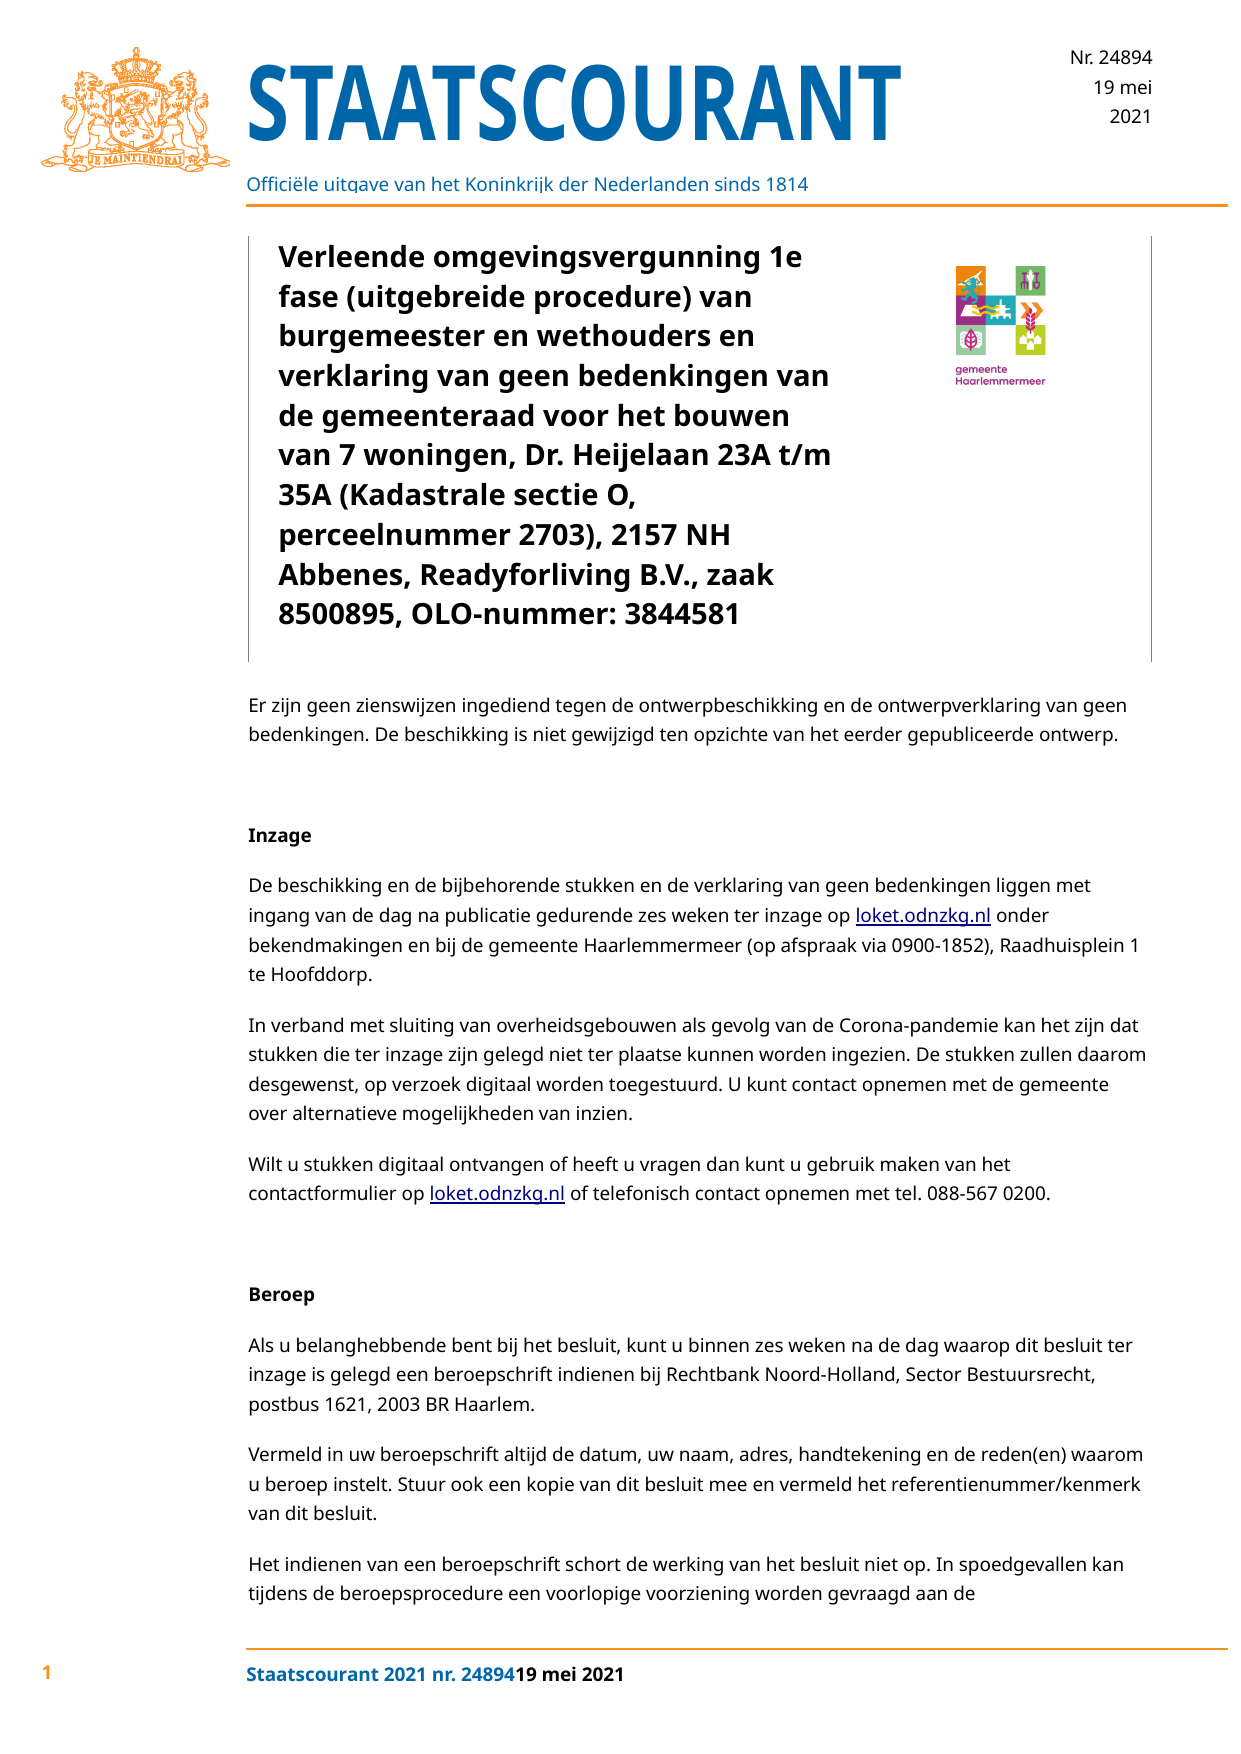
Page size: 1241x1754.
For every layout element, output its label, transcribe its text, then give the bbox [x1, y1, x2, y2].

table_header [850, 414, 1151, 662]
table_header [1075, 236, 1151, 413]
text Inzage [248, 822, 1152, 848]
text Wilt u stukken digitaal ontvangen of heeft u vragen dan kunt u gebruik maken van het contactformulier op loket.odnzkg.nl of telefonisch contact opnemen met tel. 088-567 0200. [248, 1151, 1152, 1206]
picture [41, 47, 231, 172]
table_header Verleende omgevingsvergunning 1e fase (uitgebreide procedure) van burgemeester en wethouders en verklaring van geen bedenkingen van de gemeenteraad voor het bouwen van 7 woningen, Dr. Heijelaan 23A t/m 35A (Kadastrale sectie O, perceelnummer 2703), 2157 NH Abbenes, Readyforliving B.V., zaak 8500895, OLO-nummer: 3844581 [249, 236, 850, 662]
table_header [850, 236, 926, 413]
text Vermeld in uw beroepschrift altijd de datum, uw naam, adres, handtekening en de reden(en) waarom u beroep instelt. Stuur ook een kopie van dit besluit mee en vermeld het referentienummer/kenmerk van dit besluit. [248, 1441, 1152, 1526]
picture [926, 236, 1075, 414]
text In verband met sluiting van overheidsgebouwen als gevolg van de Corona-pandemie kan het zijn dat stukken die ter inzage zijn gelegd niet ter plaatse kunnen worden ingezien. De stukken zullen daarom desgewenst, op verzoek digitaal worden toegestuurd. U kunt contact opnemen met de gemeente over alternatieve mogelijkheden van inzien. [248, 1012, 1152, 1126]
text Beroep [248, 1281, 1152, 1307]
text Het indienen van een beroepschrift schort de werking van het besluit niet op. In spoedgevallen kan tijdens de beroepsprocedure een voorlopige voorziening worden gevraagd aan de [248, 1551, 1152, 1606]
text Als u belanghebbende bent bij het besluit, kunt u binnen zes weken na de dag waarop dit besluit ter inzage is gelegd een beroepschrift indienen bij Rechtbank Noord-Holland, Sector Bestuursrecht, postbus 1621, 2003 BR Haarlem. [248, 1332, 1152, 1417]
text Er zijn geen zienswijzen ingediend tegen de ontwerpbeschikking en de ontwerpverklaring van geen bedenkingen. De beschikking is niet gewijzigd ten opzichte van het eerder gepubliceerde ontwerp. [248, 692, 1152, 747]
text De beschikking en de bijbehorende stukken en de verklaring van geen bedenkingen liggen met ingang van de dag na publicatie gedurende zes weken ter inzage op loket.odnzkg.nl onder bekendmakingen en bij de gemeente Haarlemmermeer (op afspraak via 0900-1852), Raadhuisplein 1 te Hoofddorp. [248, 873, 1152, 987]
